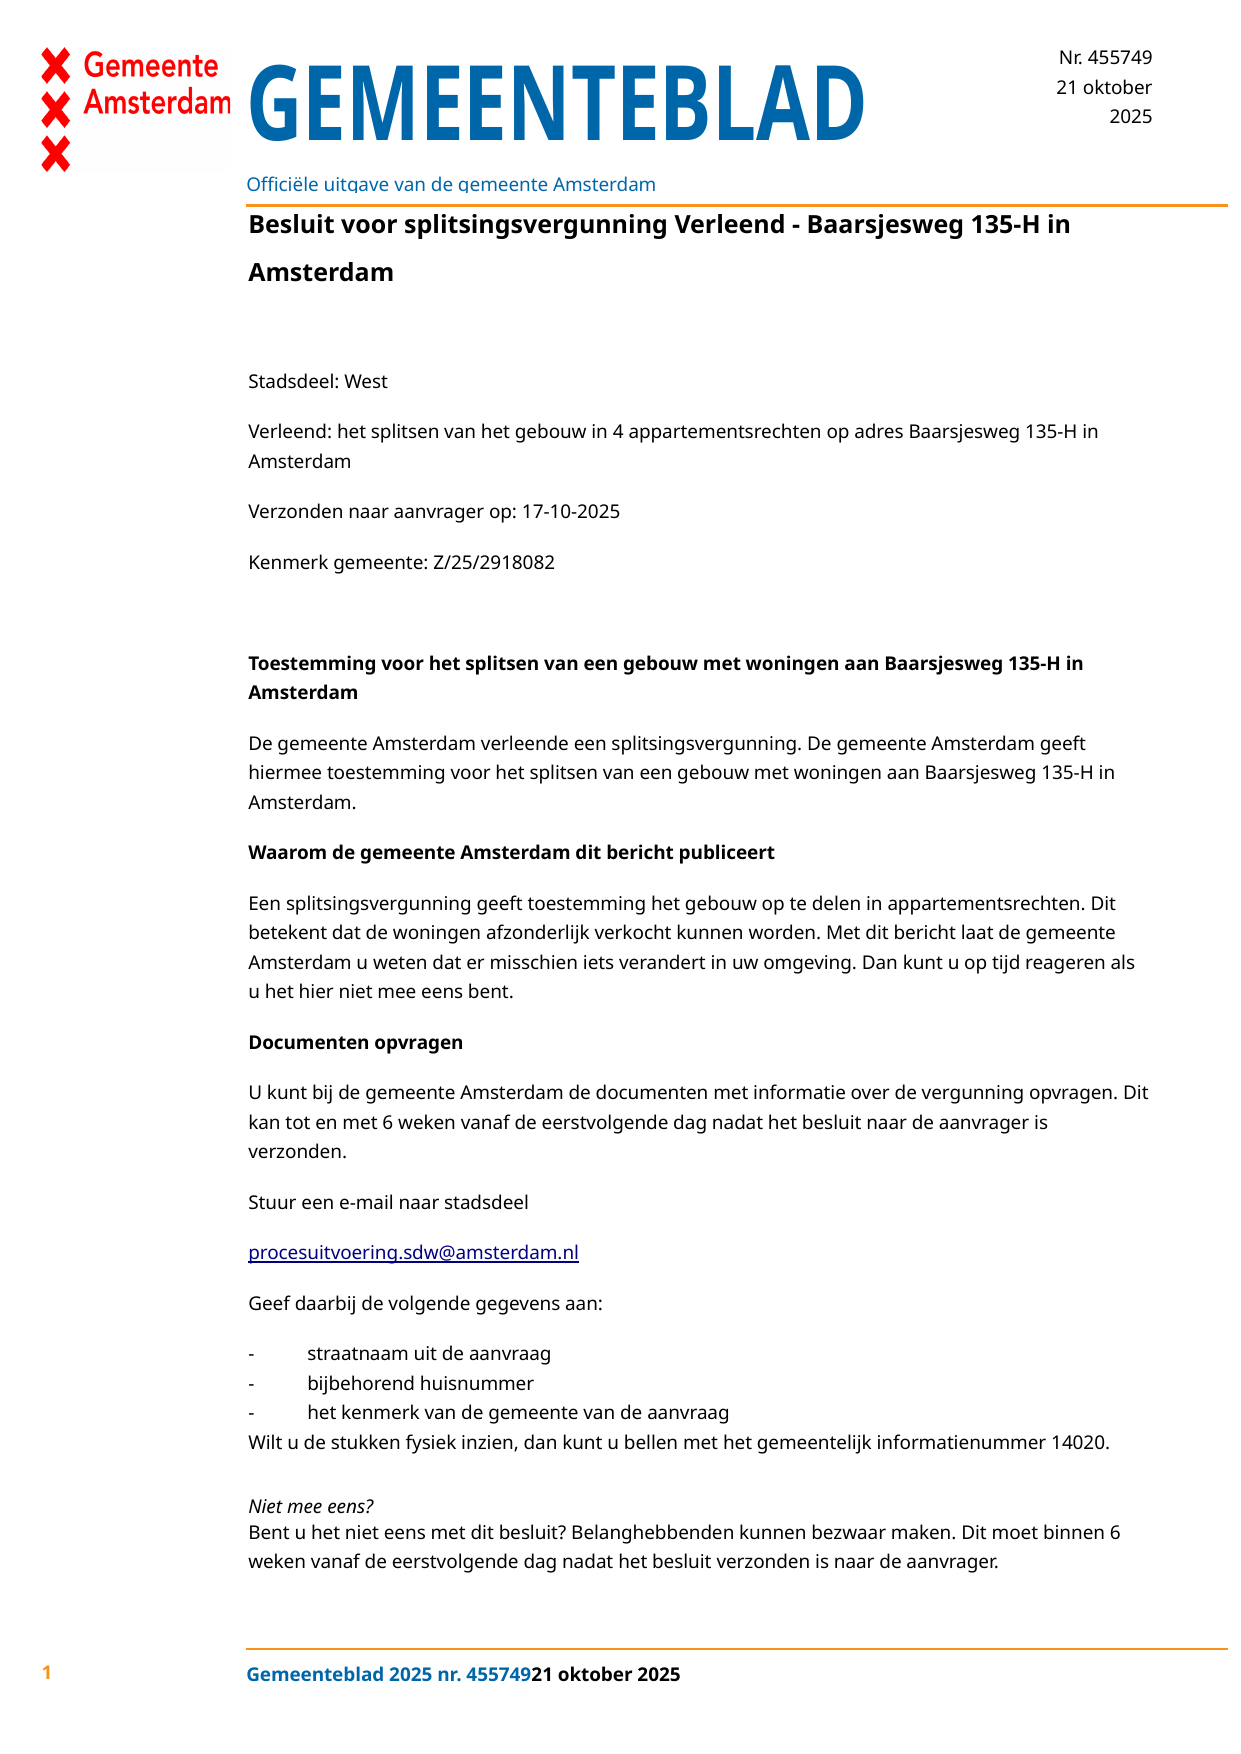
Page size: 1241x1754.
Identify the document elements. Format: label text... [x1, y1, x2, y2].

text Verleend: het splitsen van het gebouw in 4 appartementsrechten op adres Baarsjesweg 135-H in Amsterdam [248, 419, 1152, 474]
text Een splitsingsvergunning geeft toestemming het gebouw op te delen in appartementsrechten. Dit betekent dat de woningen afzonderlijk verkocht kunnen worden. Met dit bericht laat de gemeente Amsterdam u weten dat er misschien iets verandert in uw omgeving. Dan kunt u op tijd reageren als u het hier niet mee eens bent. [248, 890, 1152, 1004]
text Verzonden naar aanvrager op: 17-10-2025 [248, 499, 1152, 524]
text De gemeente Amsterdam verleende een splitsingsvergunning. De gemeente Amsterdam geeft hiermee toestemming voor het splitsen van een gebouw met woningen aan Baarsjesweg 135-H in Amsterdam. [248, 730, 1152, 815]
text Wilt u de stukken fysiek inzien, dan kunt u bellen met het gemeentelijk informatienummer 14020. [248, 1429, 1152, 1455]
text Kenmerk gemeente: Z/25/2918082 [248, 549, 1152, 575]
list bijbehorend huisnummer [248, 1370, 1152, 1396]
text Stadsdeel: West [248, 368, 1152, 394]
picture [41, 47, 231, 172]
text Niet mee eens? [248, 1493, 1152, 1519]
text Waarom de gemeente Amsterdam dit bericht publiceert [248, 839, 1152, 865]
text Bent u het niet eens met dit besluit? Belanghebbenden kunnen bezwaar maken. Dit moet binnen 6 weken vanaf de eerstvolgende dag nadat het besluit verzonden is naar de aanvrager. [248, 1519, 1152, 1574]
text U kunt bij de gemeente Amsterdam de documenten met informatie over de vergunning opvragen. Dit kan tot en met 6 weken vanaf de eerstvolgende dag nadat het besluit naar de aanvrager is verzonden. [248, 1079, 1152, 1164]
text Geef daarbij de volgende gegevens aan: [248, 1290, 1152, 1316]
text Documenten opvragen [248, 1029, 1152, 1055]
list straatnaam uit de aanvraag [248, 1340, 1152, 1366]
text Stuur een e-mail naar stadsdeel [248, 1189, 1152, 1215]
list het kenmerk van de gemeente van de aanvraag [248, 1399, 1152, 1425]
text procesuitvoering.sdw@amsterdam.nl [248, 1239, 1152, 1265]
text Besluit voor splitsingsvergunning Verleend - Baarsjesweg 135-H in Amsterdam [248, 207, 1152, 288]
text Toestemming voor het splitsen van een gebouw met woningen aan Baarsjesweg 135-H in Amsterdam [248, 650, 1152, 705]
